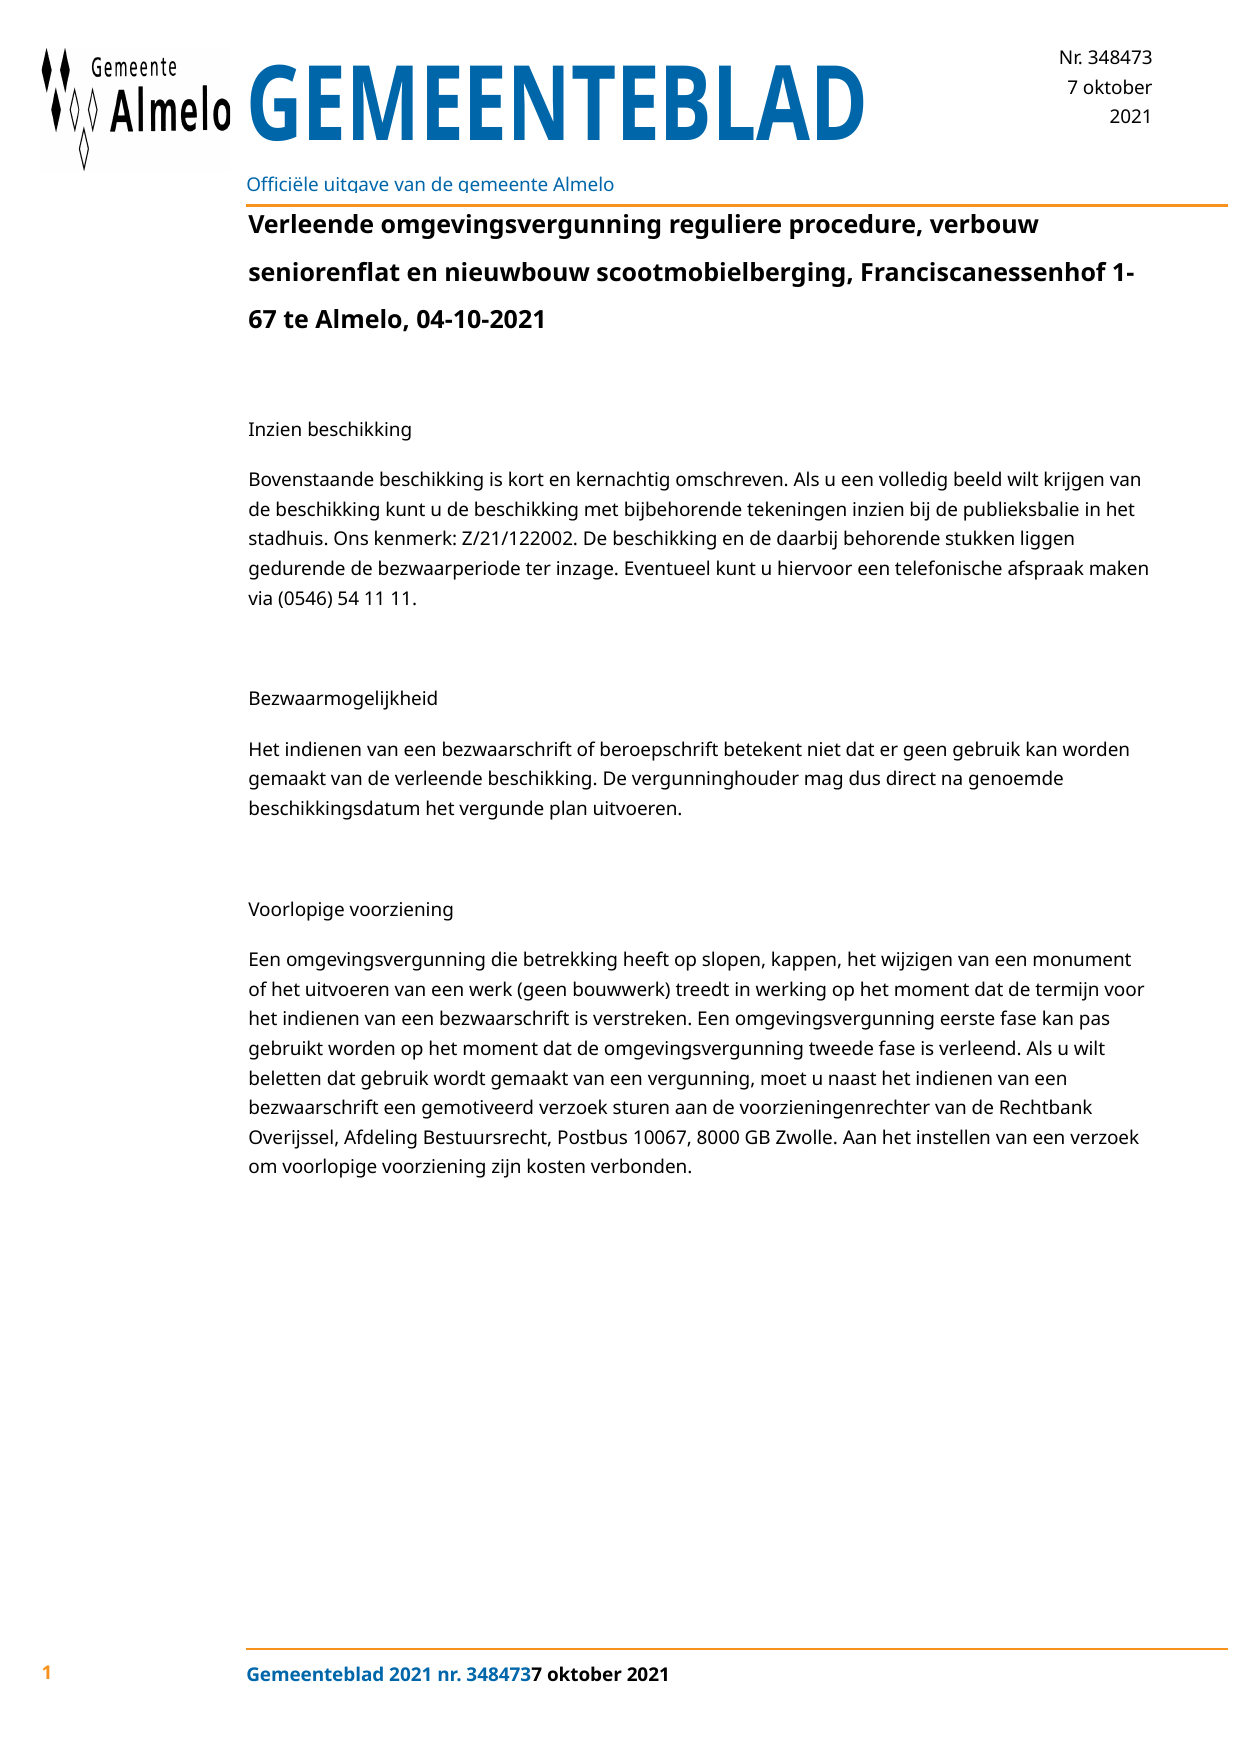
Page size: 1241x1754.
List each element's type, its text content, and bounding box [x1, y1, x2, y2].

text Bezwaarmogelijkheid [248, 686, 1152, 711]
text Bovenstaande beschikking is kort en kernachtig omschreven. Als u een volledig beeld wilt krijgen van de beschikking kunt u de beschikking met bijbehorende tekeningen inzien bij de publieksbalie in het stadhuis. Ons kenmerk: Z/21/122002. De beschikking en de daarbij behorende stukken liggen gedurende de bezwaarperiode ter inzage. Eventueel kunt u hiervoor een telefonische afspraak maken via (0546) 54 11 11. [248, 466, 1152, 610]
picture [41, 47, 231, 172]
text Inzien beschikking [248, 416, 1152, 442]
text Voorlopige voorziening [248, 896, 1152, 922]
text Verleende omgevingsvergunning reguliere procedure, verbouw seniorenflat en nieuwbouw scootmobielberging, Franciscanessenhof 1-67 te Almelo, 04-10-2021 [248, 207, 1152, 336]
text Een omgevingsvergunning die betrekking heeft op slopen, kappen, het wijzigen van een monument of het uitvoeren van een werk (geen bouwwerk) treedt in werking op het moment dat de termijn voor het indienen van een bezwaarschrift is verstreken. Een omgevingsvergunning eerste fase kan pas gebruikt worden op het moment dat de omgevingsvergunning tweede fase is verleend. Als u wilt beletten dat gebruik wordt gemaakt van een vergunning, moet u naast het indienen van een bezwaarschrift een gemotiveerd verzoek sturen aan de voorzieningenrechter van de Rechtbank Overijssel, Afdeling Bestuursrecht, Postbus 10067, 8000 GB Zwolle. Aan het instellen van een verzoek om voorlopige voorziening zijn kosten verbonden. [248, 946, 1152, 1179]
text Het indienen van een bezwaarschrift of beroepschrift betekent niet dat er geen gebruik kan worden gemaakt van de verleende beschikking. De vergunninghouder mag dus direct na genoemde beschikkingsdatum het vergunde plan uitvoeren. [248, 736, 1152, 821]
